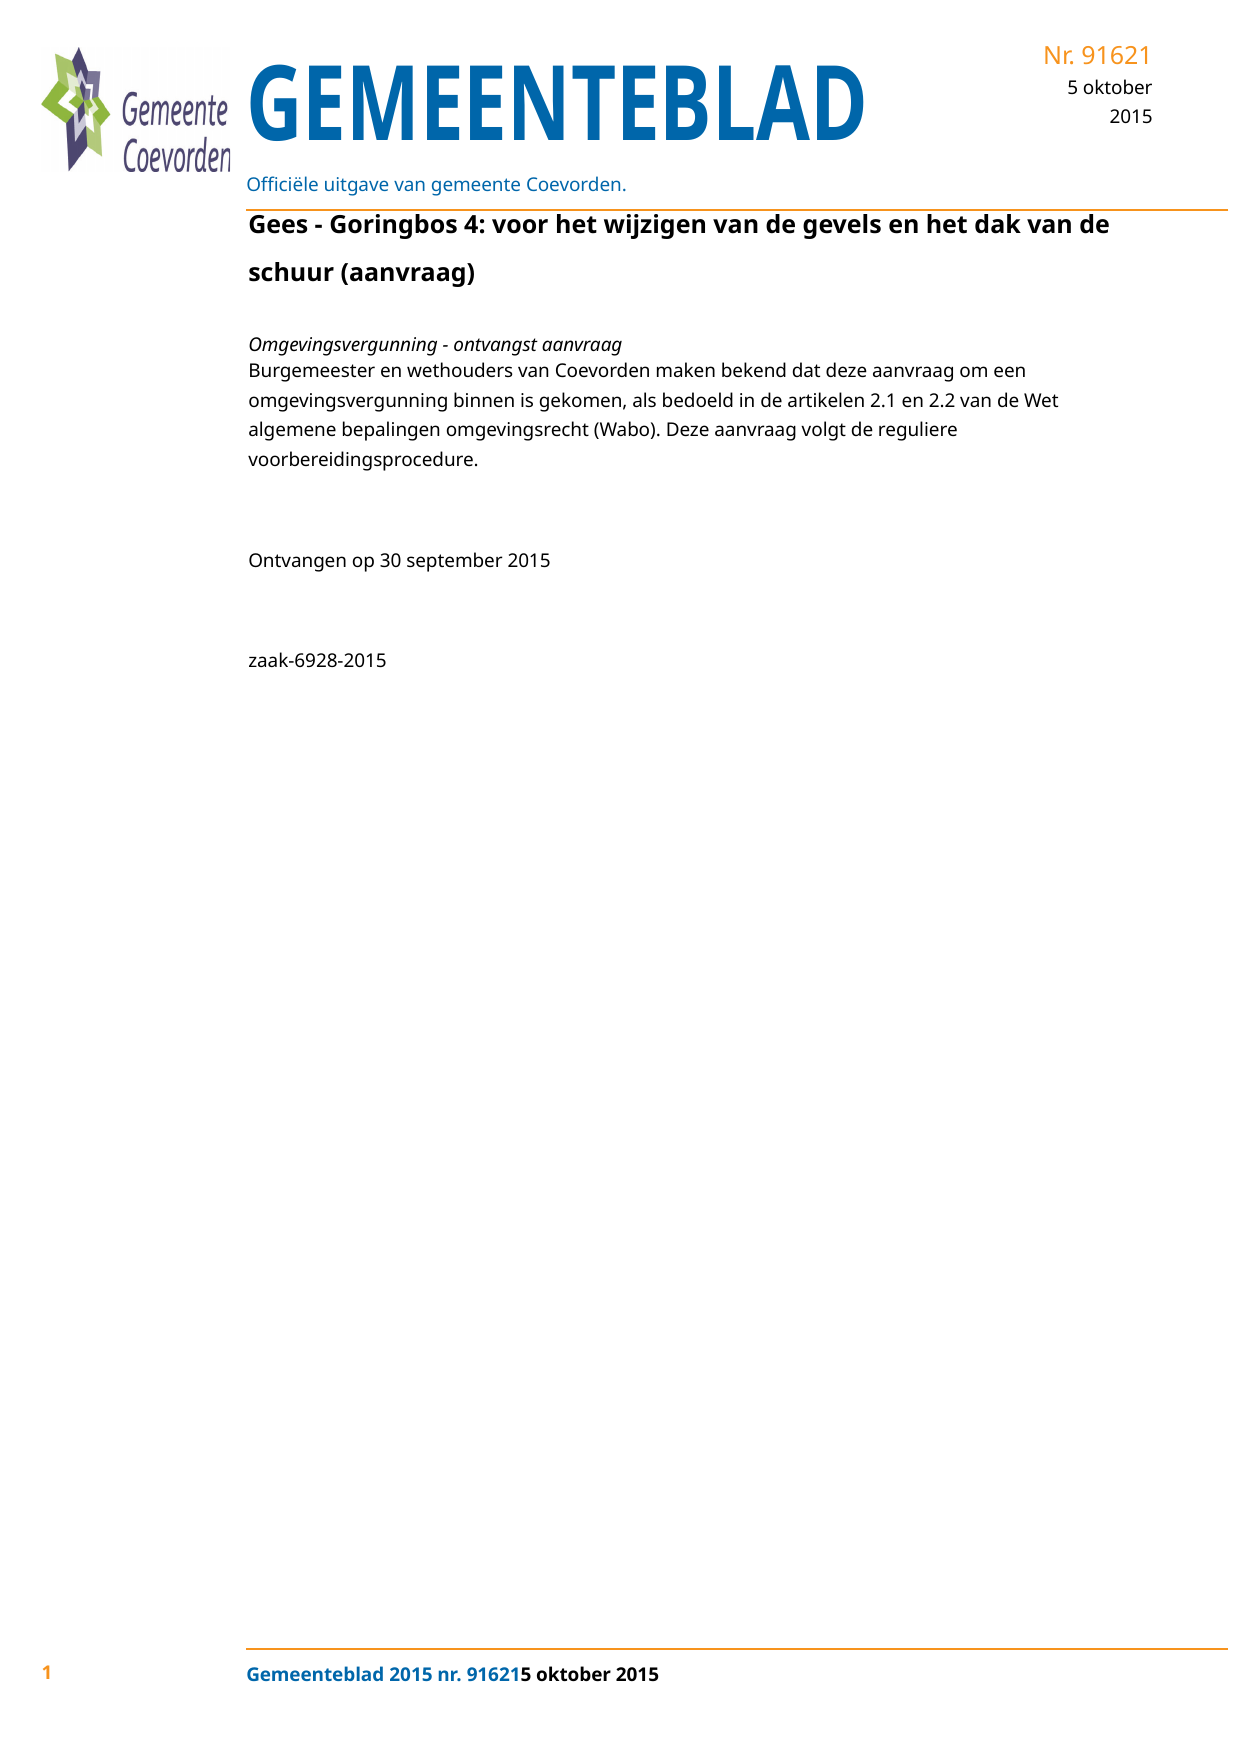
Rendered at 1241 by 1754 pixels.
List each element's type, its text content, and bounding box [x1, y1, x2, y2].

text Ontvangen op 30 september 2015 [248, 547, 1152, 572]
text Burgemeester en wethouders van Coevorden maken bekend dat deze aanvraag om een omgevingsvergunning binnen is gekomen, als bedoeld in de artikelen 2.1 en 2.2 van de Wet algemene bepalingen omgevingsrecht (Wabo). Deze aanvraag volgt de reguliere voorbereidingsprocedure. [248, 357, 1152, 472]
text Omgevingsvergunning - ontvangst aanvraag [248, 331, 1152, 357]
picture [41, 47, 231, 172]
text zaak-6928-2015 [248, 648, 1152, 673]
text Gees - Goringbos 4: voor het wijzigen van de gevels en het dak van de schuur (aanvraag) [248, 211, 1152, 288]
